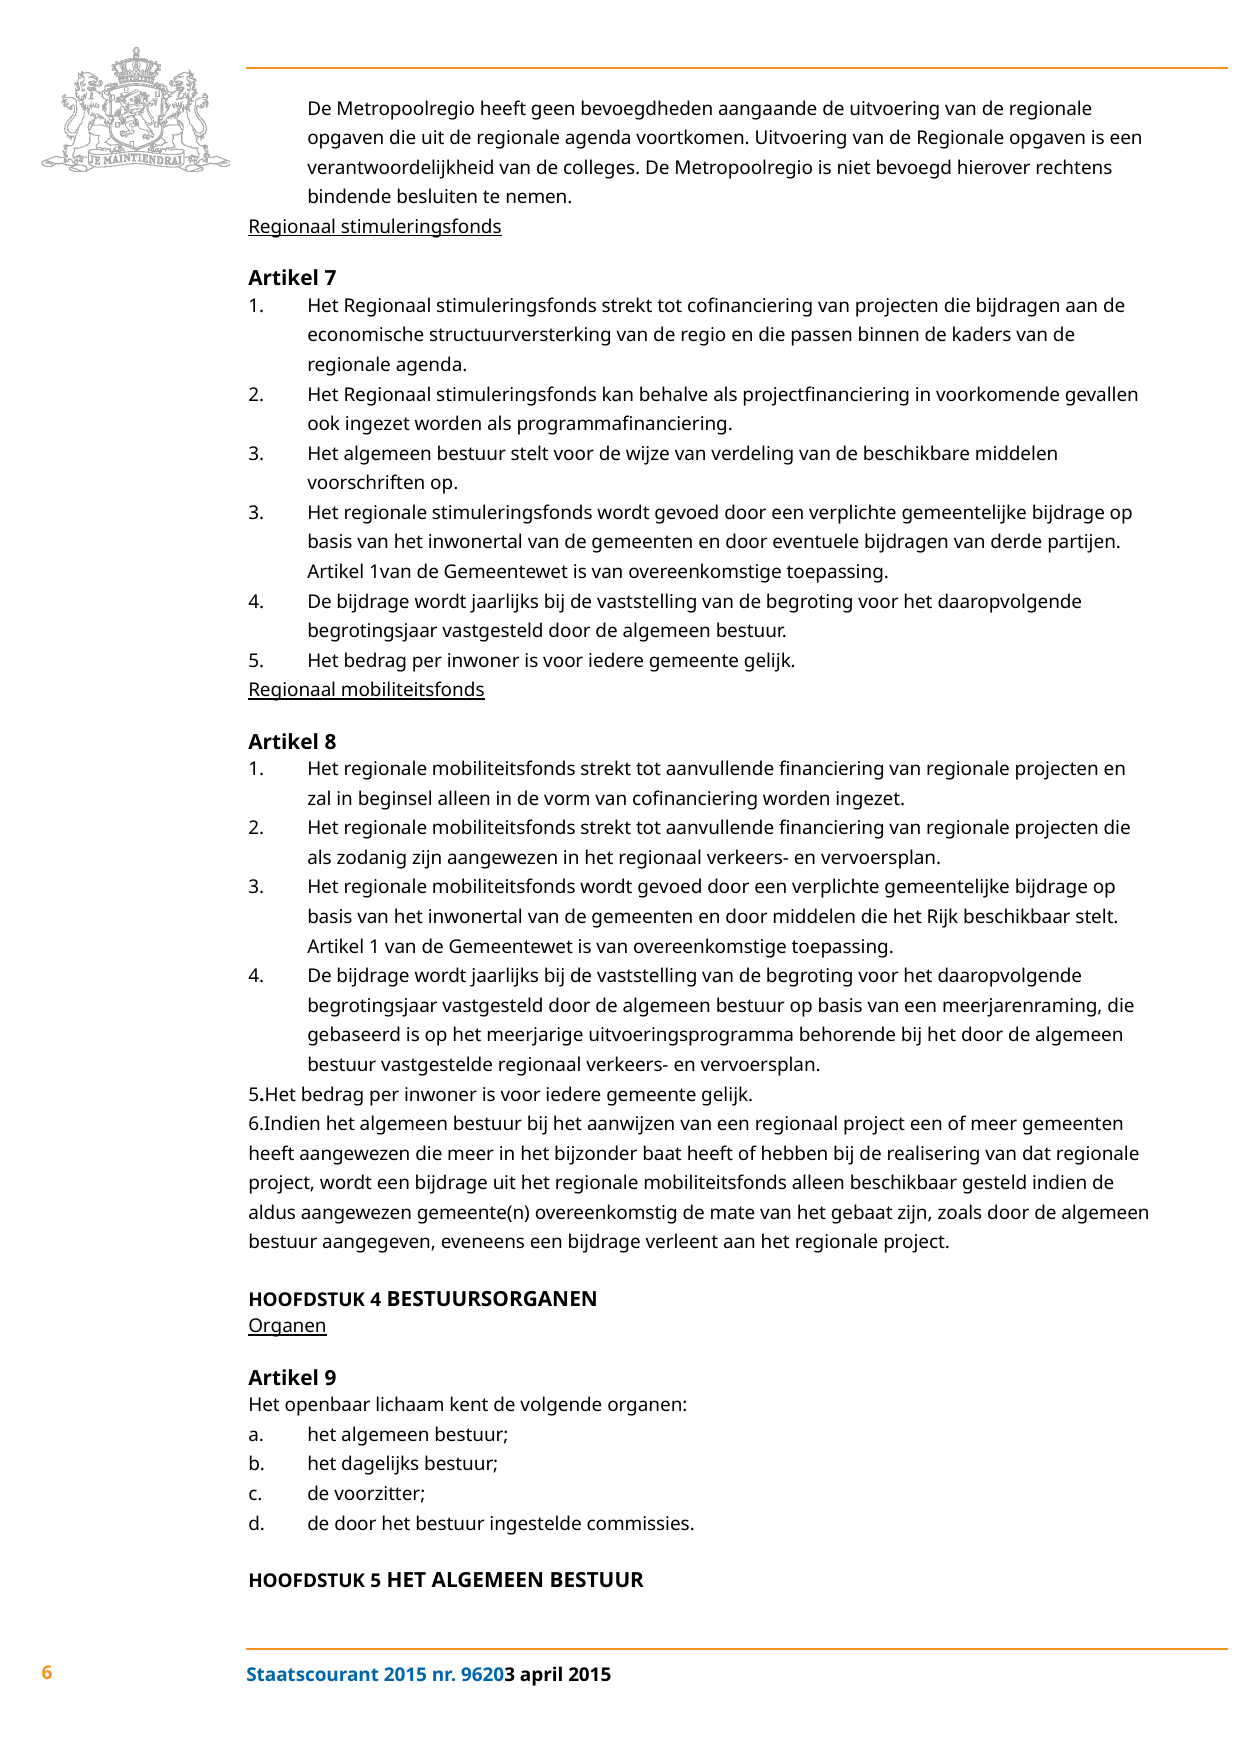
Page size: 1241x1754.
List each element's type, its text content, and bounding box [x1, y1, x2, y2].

list Het bedrag per inwoner is voor iedere gemeente gelijk. [248, 647, 1152, 673]
list de voorzitter; [248, 1480, 1152, 1506]
list de door het bestuur ingestelde commissies. [248, 1510, 1152, 1535]
list Het Regionaal stimuleringsfonds kan behalve als projectfinanciering in voorkomende gevallen ook ingezet worden als programmafinanciering. [248, 381, 1152, 436]
text 6.Indien het algemeen bestuur bij het aanwijzen van een regionaal project een of meer gemeenten heeft aangewezen die meer in het bijzonder baat heeft of hebben bij de realisering van dat regionale project, wordt een bijdrage uit het regionale mobiliteitsfonds alleen beschikbaar gesteld indien de aldus aangewezen gemeente(n) overeenkomstig de mate van het gebaat zijn, zoals door de algemeen bestuur aangegeven, eveneens een bijdrage verleent aan het regionale project. [248, 1110, 1152, 1254]
text Het openbaar lichaam kent de volgende organen: [248, 1391, 1152, 1417]
text HOOFDSTUK 4 BESTUURSORGANEN [248, 1284, 1152, 1312]
list het algemeen bestuur; [248, 1421, 1152, 1447]
text HOOFDSTUK 5 HET ALGEMEEN BESTUUR [248, 1565, 1152, 1593]
list Het Regionaal stimuleringsfonds strekt tot cofinanciering van projecten die bijdragen aan de economische structuurversterking van de regio en die passen binnen de kaders van de regionale agenda. [248, 292, 1152, 377]
list De bijdrage wordt jaarlijks bij de vaststelling van de begroting voor het daaropvolgende begrotingsjaar vastgesteld door de algemeen bestuur op basis van een meerjarenraming, die gebaseerd is op het meerjarige uitvoeringsprogramma behorende bij het door de algemeen bestuur vastgestelde regionaal verkeers- en vervoersplan. [248, 962, 1152, 1077]
list Het regionale stimuleringsfonds wordt gevoed door een verplichte gemeentelijke bijdrage op basis van het inwonertal van de gemeenten en door eventuele bijdragen van derde partijen. Artikel 1van de Gemeentewet is van overeenkomstige toepassing. [248, 499, 1152, 584]
list het dagelijks bestuur; [248, 1451, 1152, 1476]
list Het regionale mobiliteitsfonds strekt tot aanvullende financiering van regionale projecten die als zodanig zijn aangewezen in het regionaal verkeers- en vervoersplan. [248, 814, 1152, 870]
text Artikel 8 [248, 727, 1152, 755]
text Artikel 9 [248, 1363, 1152, 1391]
text 5.Het bedrag per inwoner is voor iedere gemeente gelijk. [248, 1081, 1152, 1107]
text Regionaal mobiliteitsfonds [248, 677, 1152, 702]
list De Metropoolregio heeft geen bevoegdheden aangaande de uitvoering van de regionale opgaven die uit de regionale agenda voortkomen. Uitvoering van de Regionale opgaven is een verantwoordelijkheid van de colleges. De Metropoolregio is niet bevoegd hierover rechtens bindende besluiten te nemen. [248, 95, 1152, 209]
text Artikel 7 [248, 263, 1152, 292]
text Organen [248, 1312, 1152, 1338]
list De bijdrage wordt jaarlijks bij de vaststelling van de begroting voor het daaropvolgende begrotingsjaar vastgesteld door de algemeen bestuur. [248, 588, 1152, 643]
picture [41, 47, 231, 172]
list Het regionale mobiliteitsfonds strekt tot aanvullende financiering van regionale projecten en zal in beginsel alleen in de vorm van cofinanciering worden ingezet. [248, 755, 1152, 811]
list Het regionale mobiliteitsfonds wordt gevoed door een verplichte gemeentelijke bijdrage op basis van het inwonertal van de gemeenten en door middelen die het Rijk beschikbaar stelt. Artikel 1 van de Gemeentewet is van overeenkomstige toepassing. [248, 874, 1152, 959]
list Het algemeen bestuur stelt voor de wijze van verdeling van de beschikbare middelen voorschriften op. [248, 440, 1152, 495]
text Regionaal stimuleringsfonds [248, 213, 1152, 239]
